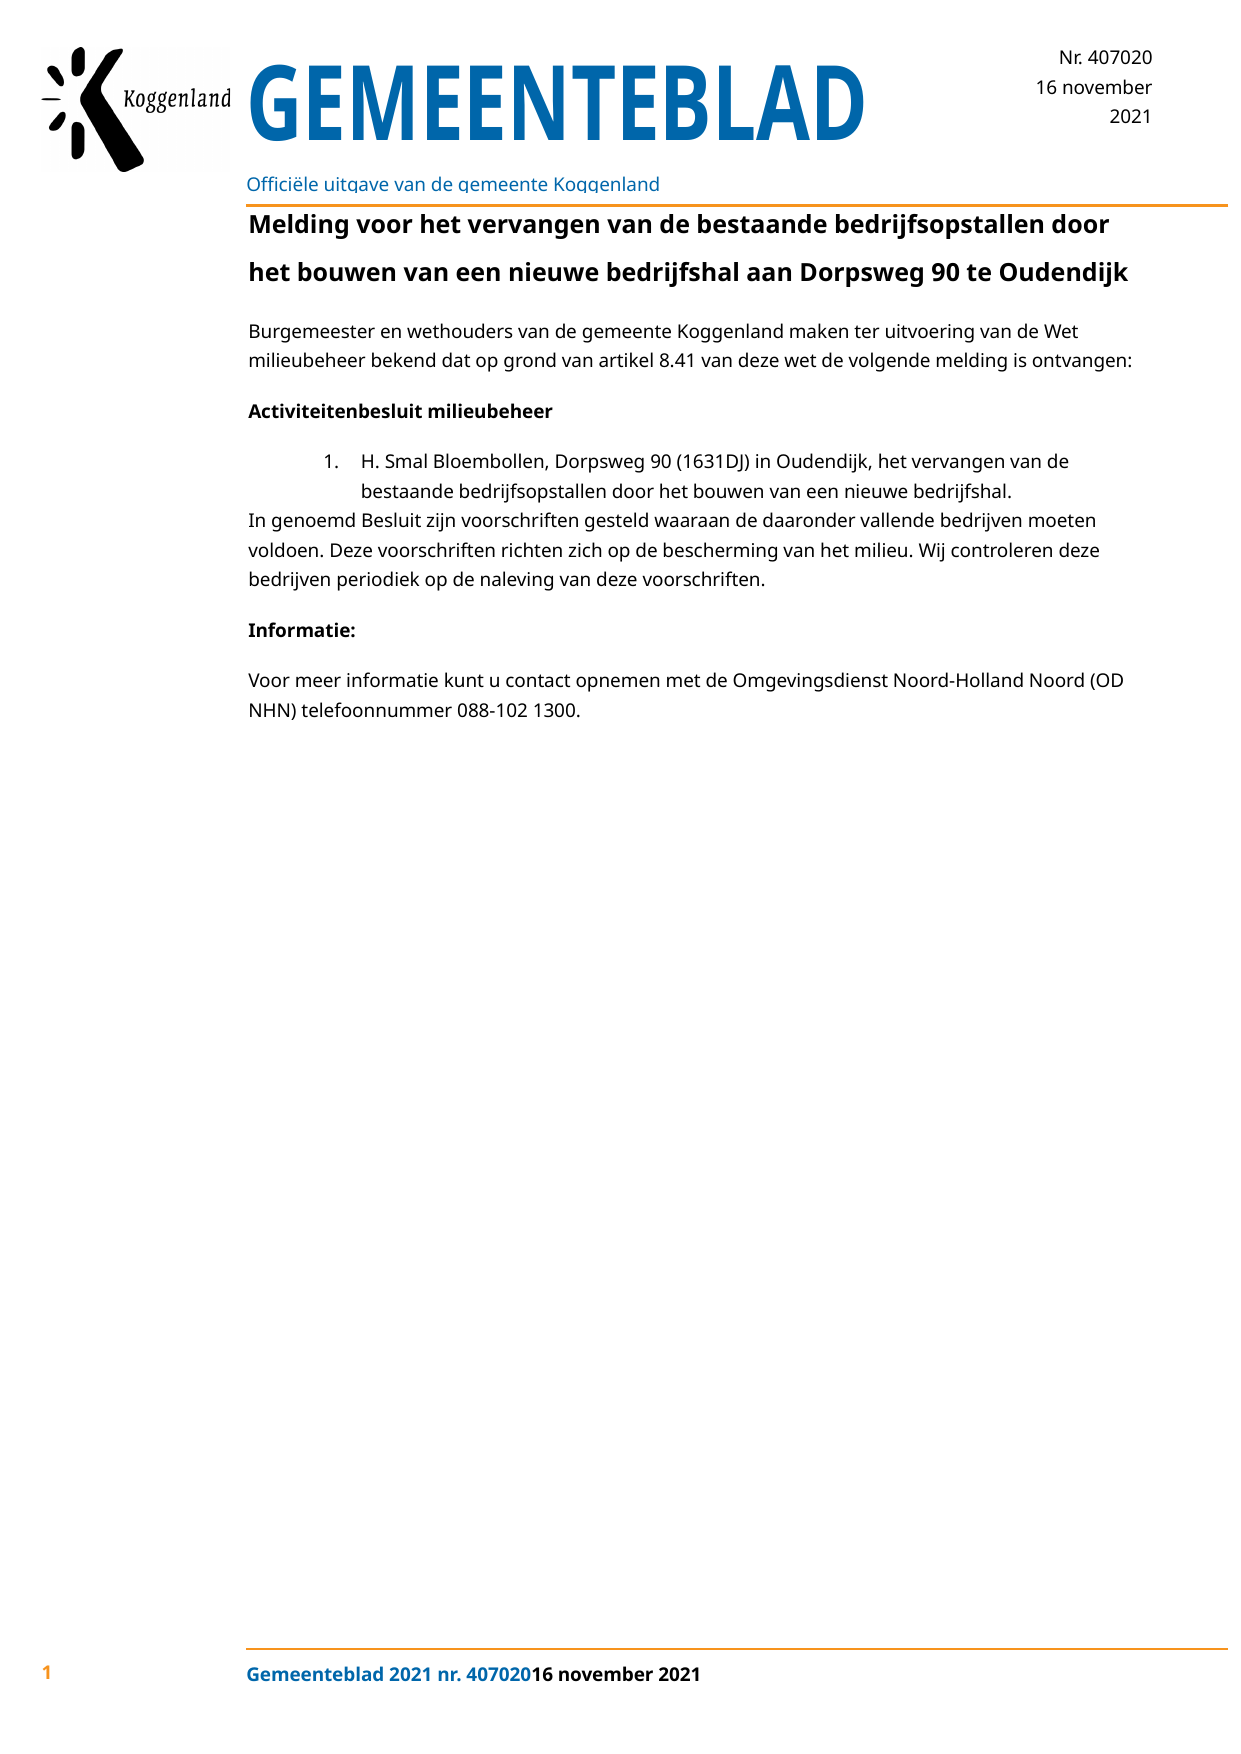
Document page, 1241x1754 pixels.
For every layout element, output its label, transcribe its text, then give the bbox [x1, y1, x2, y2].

text Informatie: [248, 617, 1152, 643]
list H. Smal Bloembollen, Dorpsweg 90 (1631DJ) in Oudendijk, het vervangen van de bestaande bedrijfsopstallen door het bouwen van een nieuwe bedrijfshal. [323, 448, 1152, 504]
text Voor meer informatie kunt u contact opnemen met de Omgevingsdienst Noord-Holland Noord (OD NHN) telefoonnummer 088-102 1300. [248, 667, 1152, 723]
picture [41, 47, 231, 172]
text Activiteitenbesluit milieubeheer [248, 398, 1152, 424]
text Burgemeester en wethouders van de gemeente Koggenland maken ter uitvoering van de Wet milieubeheer bekend dat op grond van artikel 8.41 van deze wet de volgende melding is ontvangen: [248, 318, 1152, 373]
text Melding voor het vervangen van de bestaande bedrijfsopstallen door het bouwen van een nieuwe bedrijfshal aan Dorpsweg 90 te Oudendijk [248, 207, 1152, 288]
text In genoemd Besluit zijn voorschriften gesteld waaraan de daaronder vallende bedrijven moeten voldoen. Deze voorschriften richten zich op de bescherming van het milieu. Wij controleren deze bedrijven periodiek op de naleving van deze voorschriften. [248, 507, 1152, 592]
